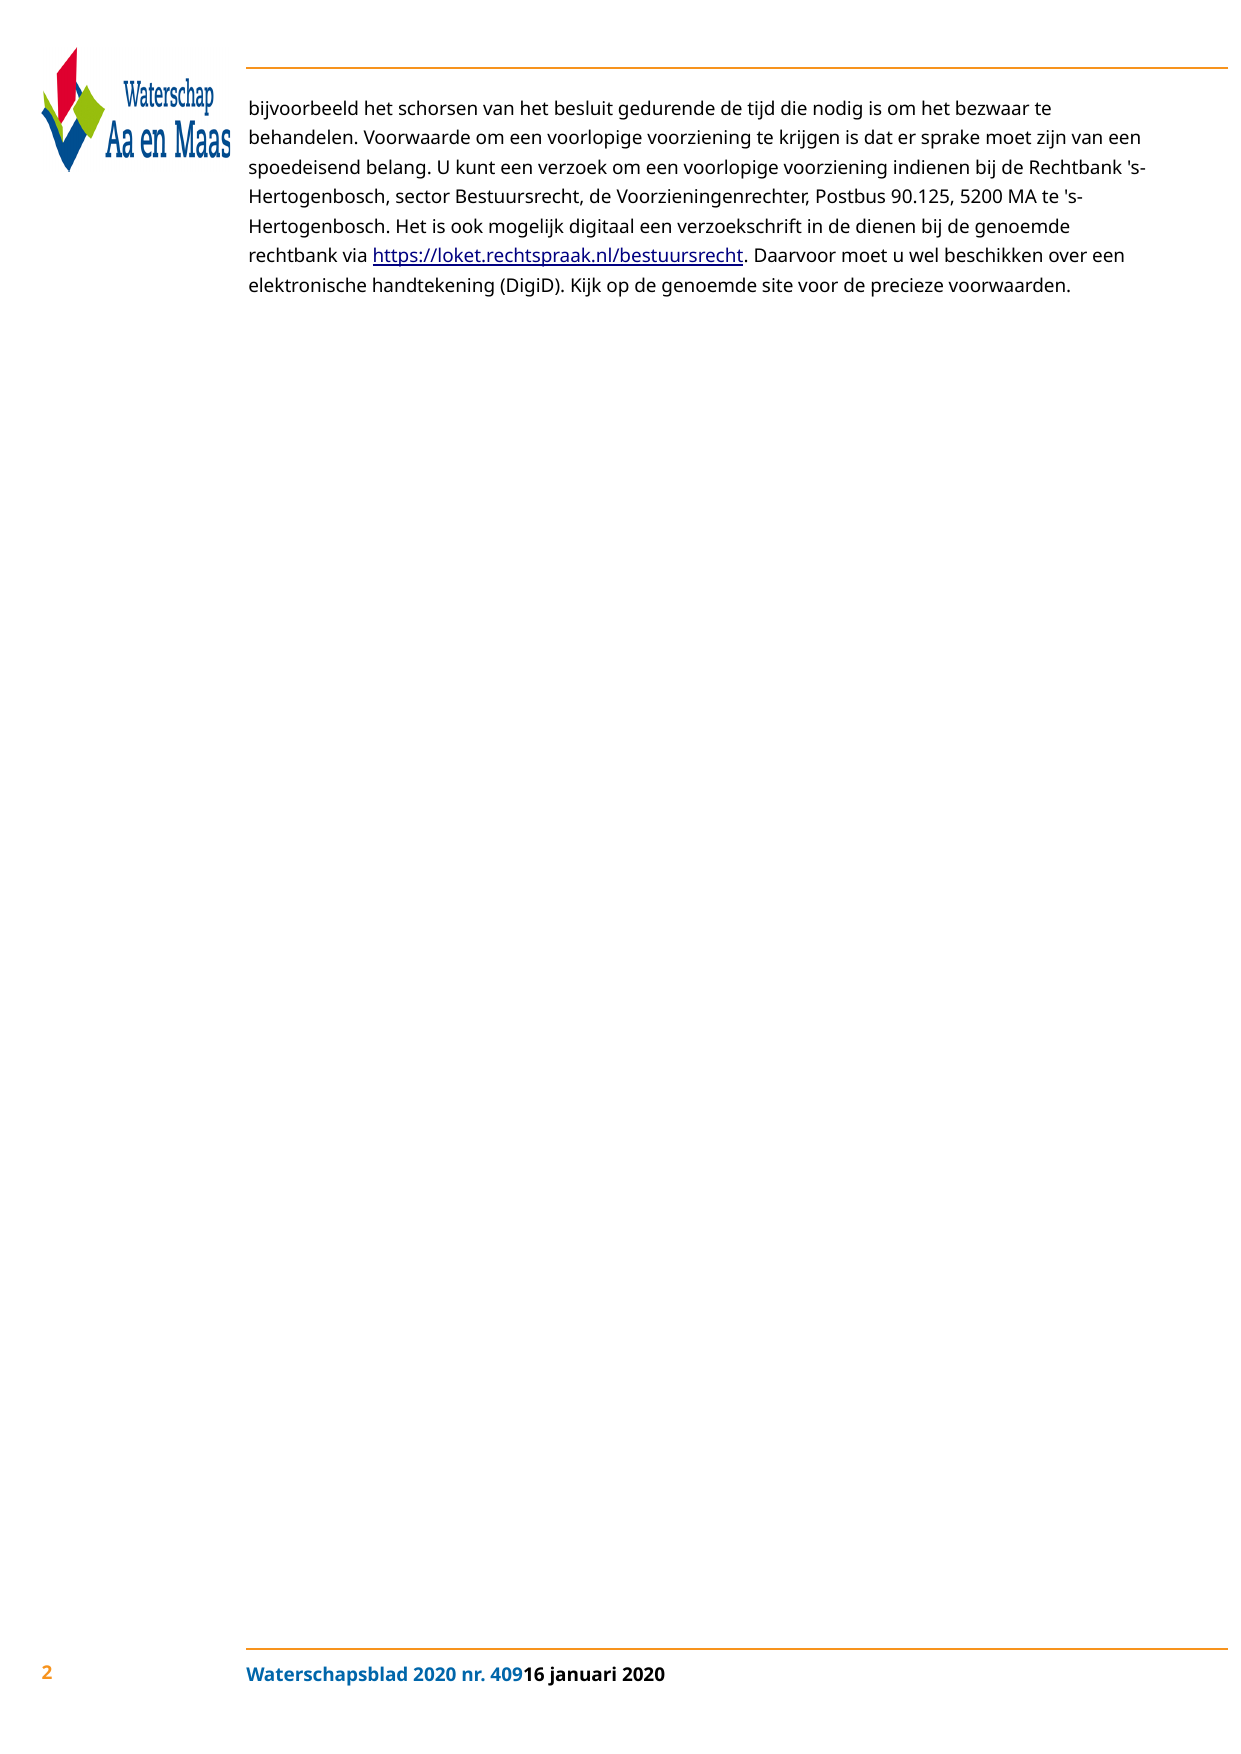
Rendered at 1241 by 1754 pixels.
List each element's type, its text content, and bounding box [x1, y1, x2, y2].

text bijvoorbeeld het schorsen van het besluit gedurende de tijd die nodig is om het bezwaar te behandelen. Voorwaarde om een voorlopige voorziening te krijgen is dat er sprake moet zijn van een spoedeisend belang. U kunt een verzoek om een voorlopige voorziening indienen bij de Rechtbank 's-Hertogenbosch, sector Bestuursrecht, de Voorzieningenrechter, Postbus 90.125, 5200 MA te 's-Hertogenbosch. Het is ook mogelijk digitaal een verzoekschrift in de dienen bij de genoemde rechtbank via https://loket.rechtspraak.nl/bestuursrecht. Daarvoor moet u wel beschikken over een elektronische handtekening (DigiD). Kijk op de genoemde site voor de precieze voorwaarden. [248, 95, 1152, 298]
picture [41, 47, 231, 172]
